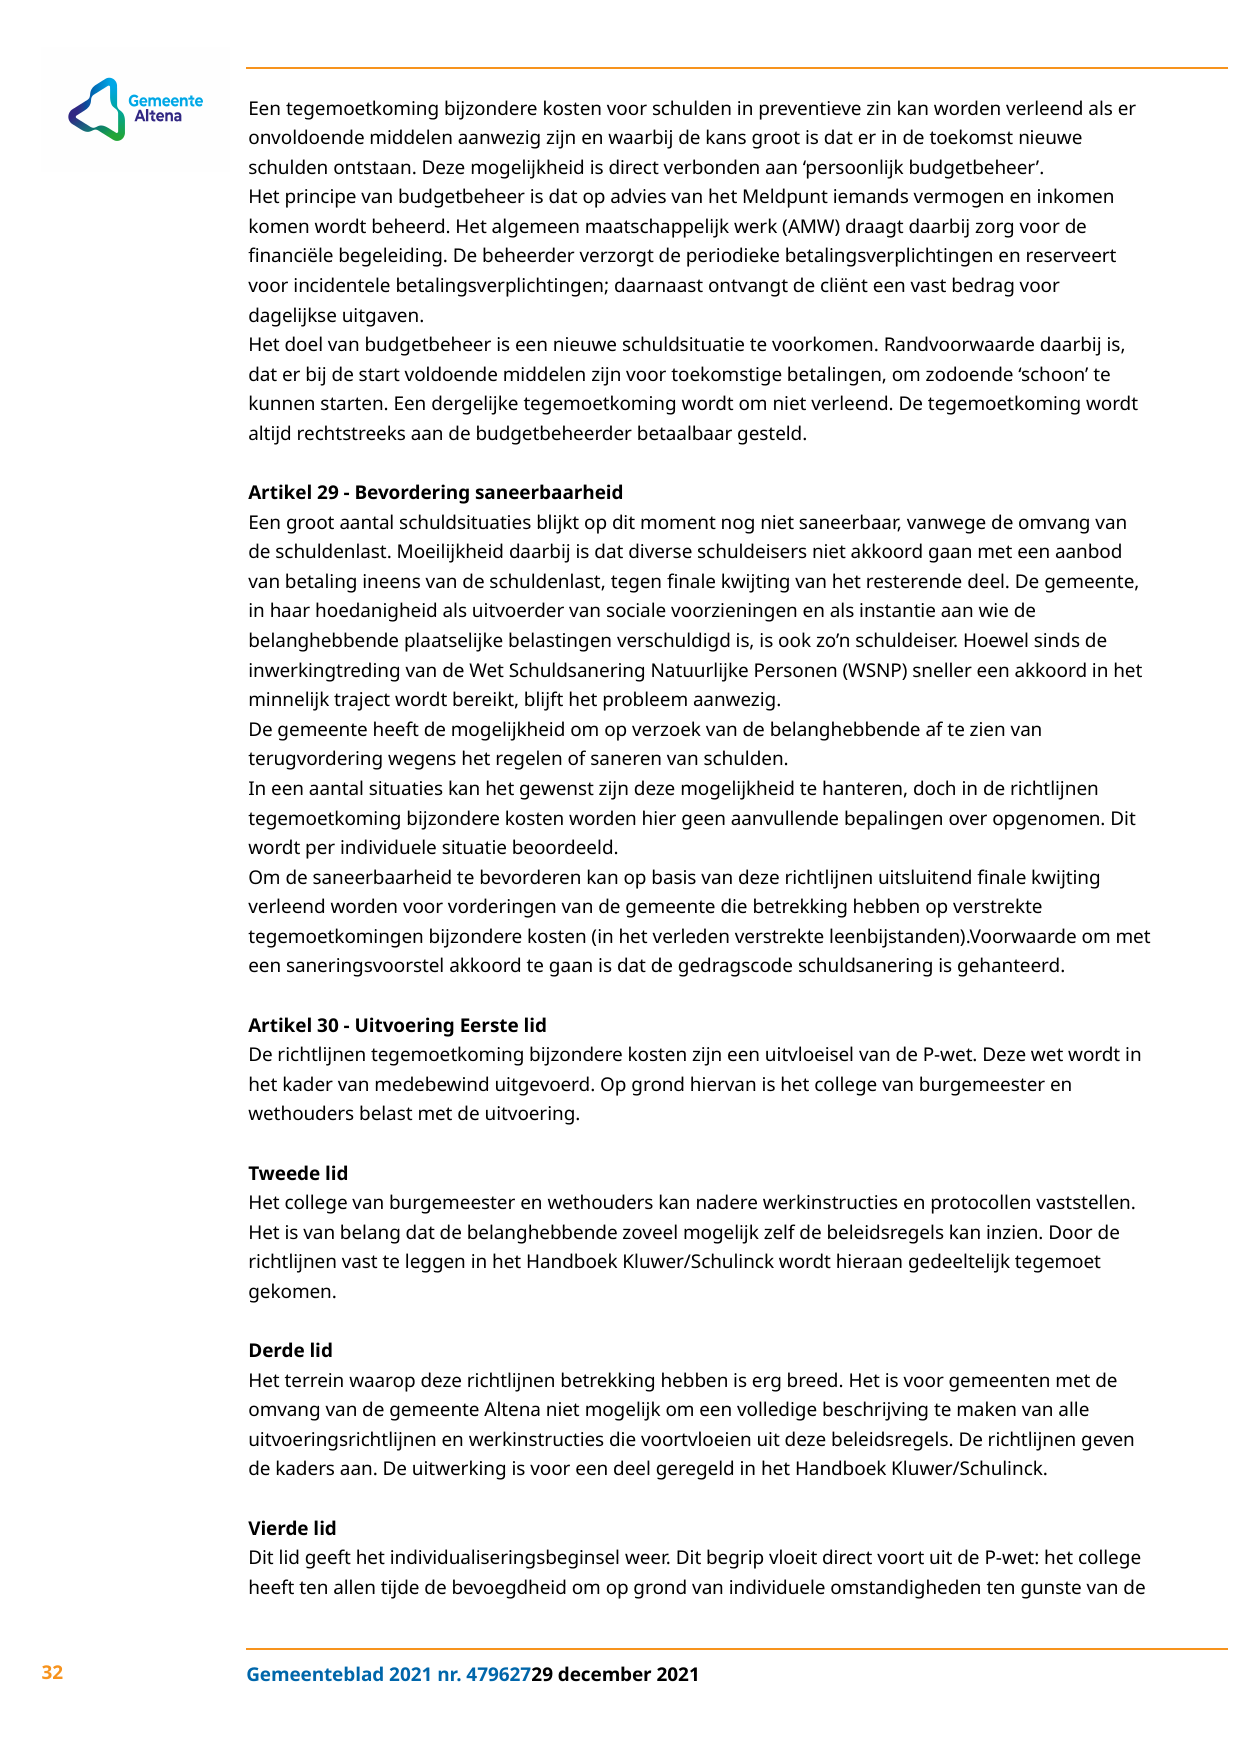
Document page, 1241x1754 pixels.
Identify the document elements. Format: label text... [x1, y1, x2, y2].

text Een tegemoetkoming bijzondere kosten voor schulden in preventieve zin kan worden verleend als er onvoldoende middelen aanwezig zijn en waarbij de kans groot is dat er in de toekomst nieuwe schulden ontstaan. Deze mogelijkheid is direct verbonden aan ‘persoonlijk budgetbeheer’. [248, 95, 1152, 180]
text Artikel 30 - Uitvoering Eerste lid [248, 1012, 1152, 1038]
text Het principe van budgetbeheer is dat op advies van het Meldpunt iemands vermogen en inkomen komen wordt beheerd. Het algemeen maatschappelijk werk (AMW) draagt daarbij zorg voor de financiële begeleiding. De beheerder verzorgt de periodieke betalingsverplichtingen en reserveert voor incidentele betalingsverplichtingen; daarnaast ontvangt de cliënt een vast bedrag voor dagelijkse uitgaven. [248, 183, 1152, 328]
text Het college van burgemeester en wethouders kan nadere werkinstructies en protocollen vaststellen. Het is van belang dat de belanghebbende zoveel mogelijk zelf de beleidsregels kan inzien. Door de richtlijnen vast te leggen in het Handboek Kluwer/Schulinck wordt hieraan gedeeltelijk tegemoet gekomen. [248, 1189, 1152, 1304]
text Het terrein waarop deze richtlijnen betrekking hebben is erg breed. Het is voor gemeenten met de omvang van de gemeente Altena niet mogelijk om een volledige beschrijving te maken van alle uitvoeringsrichtlijnen en werkinstructies die voortvloeien uit deze beleidsregels. De richtlijnen geven de kaders aan. De uitwerking is voor een deel geregeld in het Handboek Kluwer/Schulinck. [248, 1367, 1152, 1481]
text Artikel 29 - Bevordering saneerbaarheid [248, 479, 1152, 505]
text Een groot aantal schuldsituaties blijkt op dit moment nog niet saneerbaar, vanwege de omvang van de schuldenlast. Moeilijkheid daarbij is dat diverse schuldeisers niet akkoord gaan met een aanbod van betaling ineens van de schuldenlast, tegen finale kwijting van het resterende deel. De gemeente, in haar hoedanigheid als uitvoerder van sociale voorzieningen en als instantie aan wie de belanghebbende plaatselijke belastingen verschuldigd is, is ook zo’n schuldeiser. Hoewel sinds de inwerkingtreding van de Wet Schuldsanering Natuurlijke Personen (WSNP) sneller een akkoord in het minnelijk traject wordt bereikt, blijft het probleem aanwezig. [248, 509, 1152, 712]
picture [41, 47, 231, 172]
text De gemeente heeft de mogelijkheid om op verzoek van de belanghebbende af te zien van terugvordering wegens het regelen of saneren van schulden. [248, 716, 1152, 771]
text Vierde lid [248, 1515, 1152, 1541]
text In een aantal situaties kan het gewenst zijn deze mogelijkheid te hanteren, doch in de richtlijnen tegemoetkoming bijzondere kosten worden hier geen aanvullende bepalingen over opgenomen. Dit wordt per individuele situatie beoordeeld. [248, 775, 1152, 860]
text Tweede lid [248, 1160, 1152, 1186]
text Het doel van budgetbeheer is een nieuwe schuldsituatie te voorkomen. Randvoorwaarde daarbij is, dat er bij de start voldoende middelen zijn voor toekomstige betalingen, om zodoende ‘schoon’ te kunnen starten. Een dergelijke tegemoetkoming wordt om niet verleend. De tegemoetkoming wordt altijd rechtstreeks aan de budgetbeheerder betaalbaar gesteld. [248, 331, 1152, 446]
text Derde lid [248, 1337, 1152, 1363]
text Om de saneerbaarheid te bevorderen kan op basis van deze richtlijnen uitsluitend finale kwijting verleend worden voor vorderingen van de gemeente die betrekking hebben op verstrekte tegemoetkomingen bijzondere kosten (in het verleden verstrekte leenbijstanden).Voorwaarde om met een saneringsvoorstel akkoord te gaan is dat de gedragscode schuldsanering is gehanteerd. [248, 864, 1152, 978]
text De richtlijnen tegemoetkoming bijzondere kosten zijn een uitvloeisel van de P-wet. Deze wet wordt in het kader van medebewind uitgevoerd. Op grond hiervan is het college van burgemeester en wethouders belast met de uitvoering. [248, 1041, 1152, 1126]
text Dit lid geeft het individualiseringsbeginsel weer. Dit begrip vloeit direct voort uit de P-wet: het college heeft ten allen tijde de bevoegdheid om op grond van individuele omstandigheden ten gunste van de [248, 1544, 1152, 1600]
